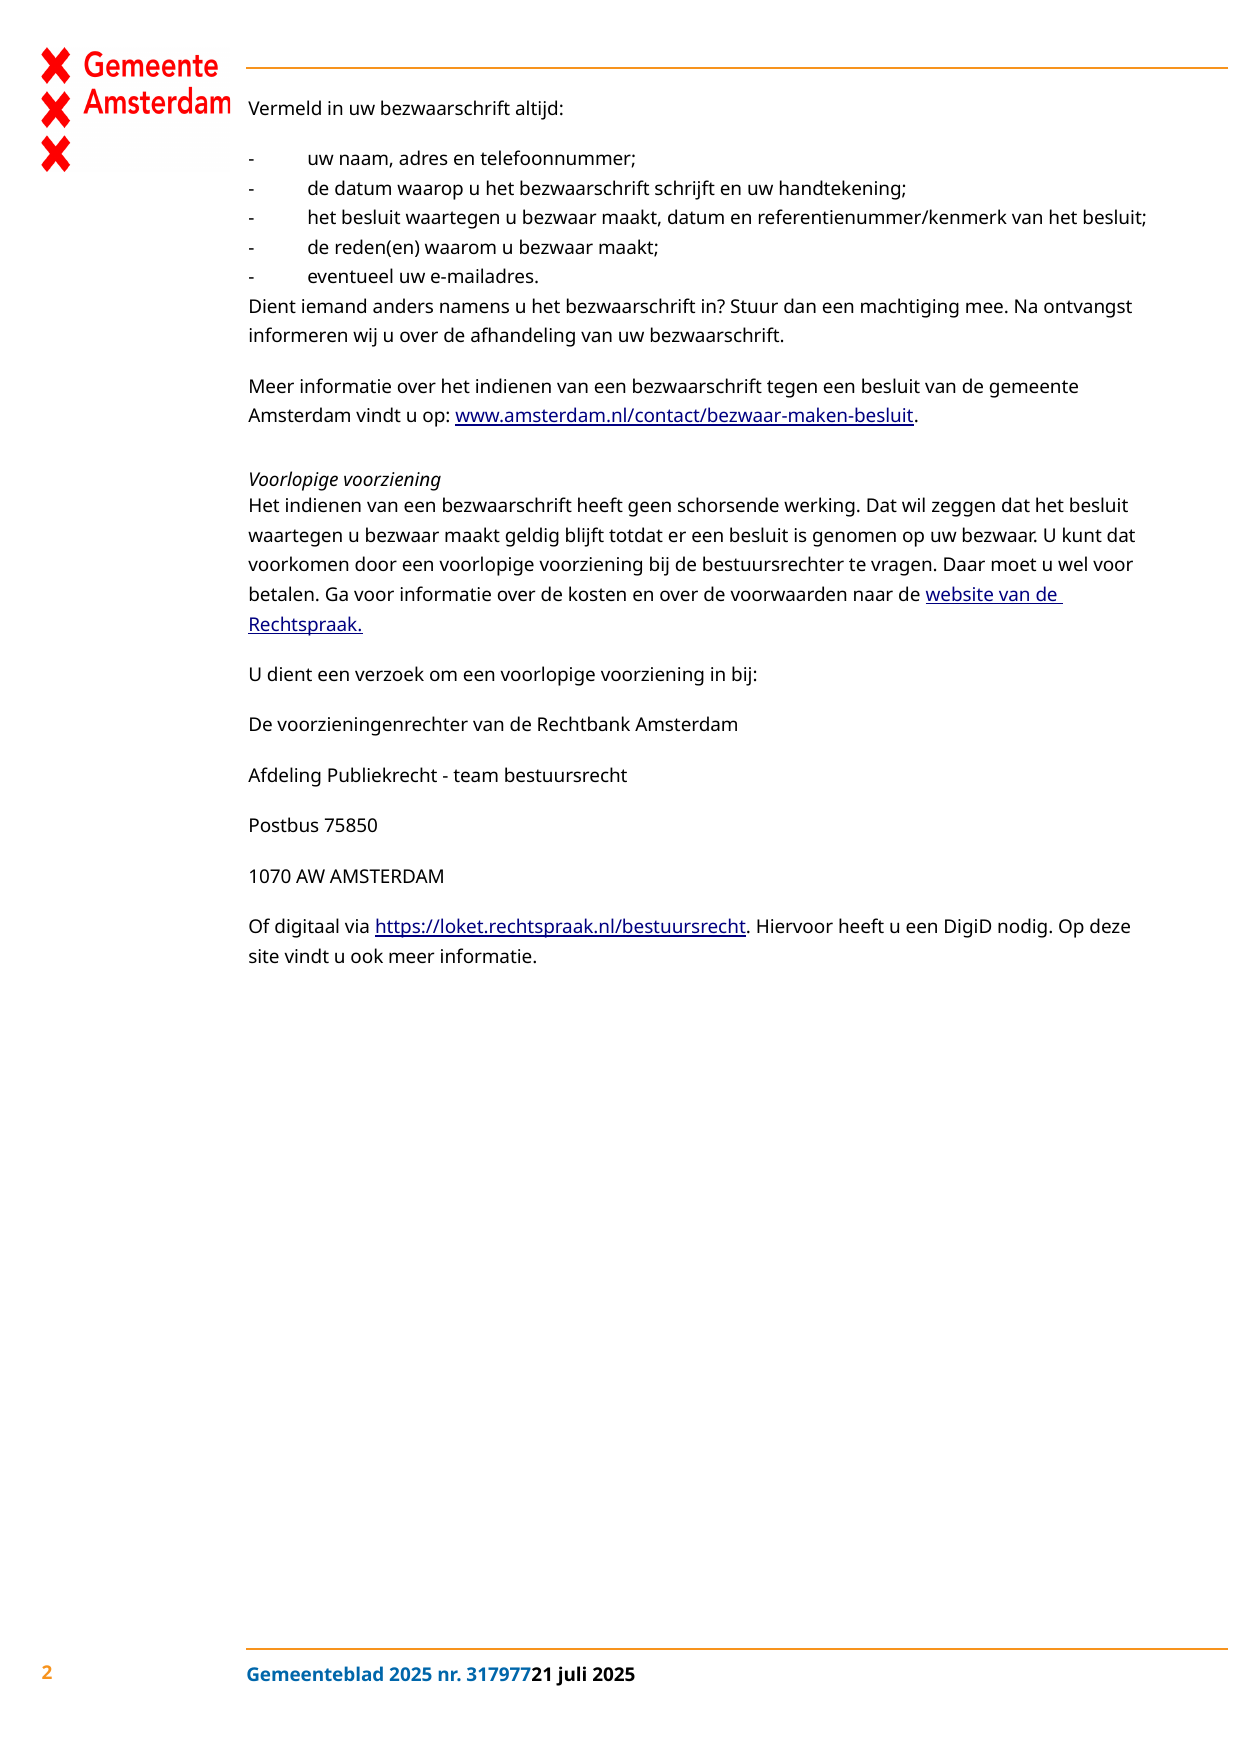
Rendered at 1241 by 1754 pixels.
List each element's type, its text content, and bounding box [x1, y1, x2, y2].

text 1070 AW AMSTERDAM [248, 863, 1152, 888]
text Meer informatie over het indienen van een bezwaarschrift tegen een besluit van de gemeente Amsterdam vindt u op: www.amsterdam.nl/contact/bezwaar-maken-besluit. [248, 373, 1152, 428]
text Afdeling Publiekrecht - team bestuursrecht [248, 762, 1152, 788]
list de datum waarop u het bezwaarschrift schrijft en uw handtekening; [248, 175, 1152, 201]
text Het indienen van een bezwaarschrift heeft geen schorsende werking. Dat wil zeggen dat het besluit waartegen u bezwaar maakt geldig blijft totdat er een besluit is genomen op uw bezwaar. U kunt dat voorkomen door een voorlopige voorziening bij de bestuursrechter te vragen. Daar moet u wel voor betalen. Ga voor informatie over de kosten en over de voorwaarden naar de website van de Rechtspraak. [248, 492, 1152, 636]
text Dient iemand anders namens u het bezwaarschrift in? Stuur dan een machtiging mee. Na ontvangst informeren wij u over de afhandeling van uw bezwaarschrift. [248, 293, 1152, 348]
text U dient een verzoek om een voorlopige voorziening in bij: [248, 661, 1152, 687]
text Voorlopige voorziening [248, 467, 1152, 492]
list de reden(en) waarom u bezwaar maakt; [248, 234, 1152, 260]
picture [41, 47, 231, 172]
list eventueel uw e-mailadres. [248, 263, 1152, 289]
text Vermeld in uw bezwaarschrift altijd: [248, 95, 1152, 121]
text Of digitaal via https://loket.rechtspraak.nl/bestuursrecht. Hiervoor heeft u een DigiD nodig. Op deze site vindt u ook meer informatie. [248, 913, 1152, 968]
list het besluit waartegen u bezwaar maakt, datum en referentienummer/kenmerk van het besluit; [248, 204, 1152, 230]
list uw naam, adres en telefoonnummer; [248, 145, 1152, 171]
text De voorzieningenrechter van de Rechtbank Amsterdam [248, 712, 1152, 737]
text Postbus 75850 [248, 812, 1152, 838]
